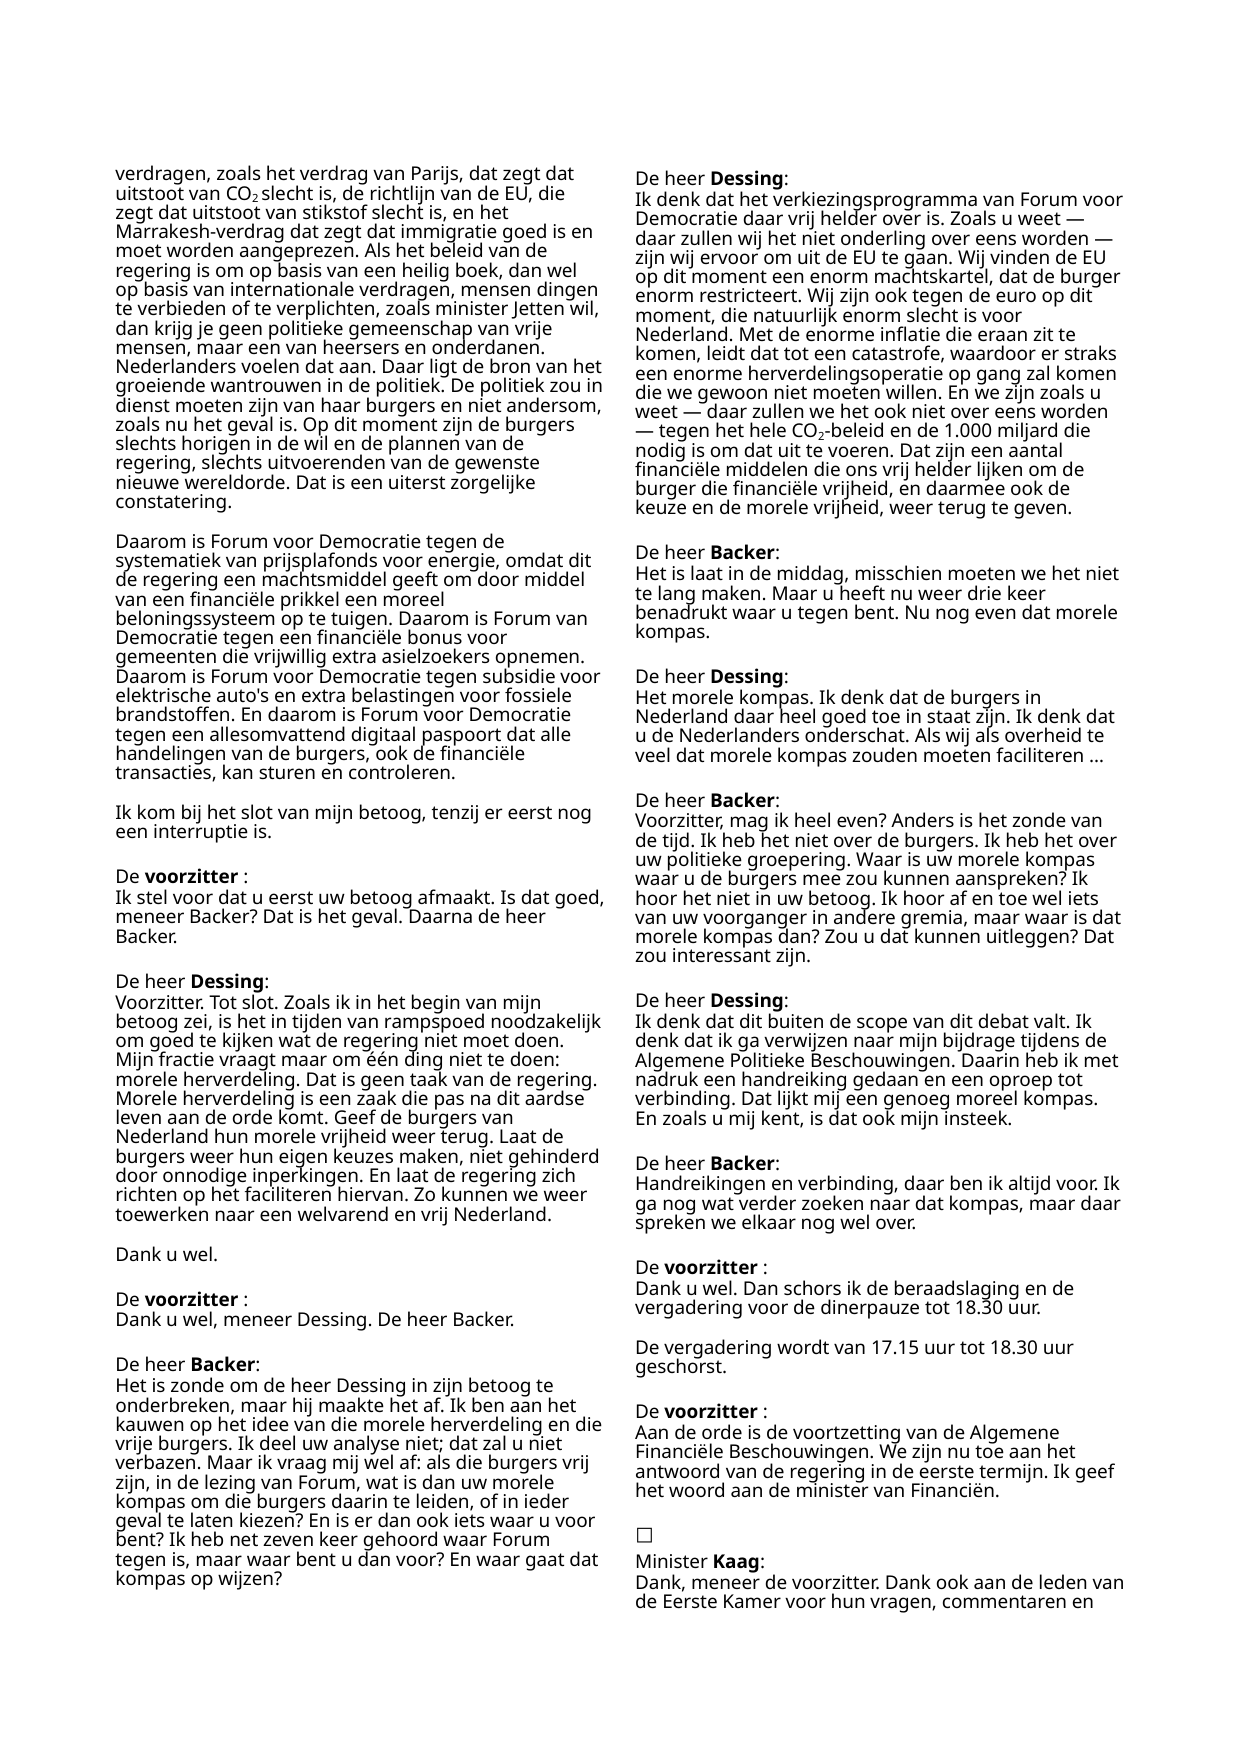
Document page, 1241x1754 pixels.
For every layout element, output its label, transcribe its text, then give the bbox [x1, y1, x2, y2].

text Dank u wel. Dan schors ik de beraadslaging en de vergadering voor de dinerpauze tot 18.30 uur. [635, 1280, 1125, 1318]
text Het is laat in de middag, misschien moeten we het niet te lang maken. Maar u heeft nu weer drie keer benadrukt waar u tegen bent. Nu nog even dat morele kompas. [635, 565, 1125, 642]
text De heer Backer: [635, 787, 1125, 812]
text Ik denk dat het verkiezingsprogramma van Forum voor Democratie daar vrij helder over is. Zoals u weet — daar zullen wij het niet onderling over eens worden — zijn wij ervoor om uit de EU te gaan. Wij vinden de EU op dit moment een enorm machtskartel, dat de burger enorm restricteert. Wij zijn ook tegen de euro op dit moment, die natuurlijk enorm slecht is voor Nederland. Met de enorme inflatie die eraan zit te komen, leidt dat tot een catastrofe, waardoor er straks een enorme herverdelingsoperatie op gang zal komen die we gewoon niet moeten willen. En we zijn zoals u weet — daar zullen we het ook niet over eens worden — tegen het hele CO2-beleid en de 1.000 miljard die nodig is om dat uit te voeren. Dat zijn een aantal financiële middelen die ons vrij helder lijken om de burger die financiële vrijheid, en daarmee ook de keuze en de morele vrijheid, weer terug te geven. [635, 191, 1125, 519]
text Daarom is Forum voor Democratie tegen de systematiek van prijsplafonds voor energie, omdat dit de regering een machtsmiddel geeft om door middel van een financiële prikkel een moreel beloningssysteem op te tuigen. Daarom is Forum van Democratie tegen een financiële bonus voor gemeenten die vrijwillig extra asielzoekers opnemen. Daarom is Forum voor Democratie tegen subsidie voor elektrische auto's en extra belastingen voor fossiele brandstoffen. En daarom is Forum voor Democratie tegen een allesomvattend digitaal paspoort dat alle handelingen van de burgers, ook de financiële transacties, kan sturen en controleren. [115, 533, 605, 783]
text De heer Backer: [115, 1352, 605, 1377]
text De heer Dessing: [635, 165, 1125, 191]
text De heer Dessing: [635, 987, 1125, 1013]
text De voorzitter : [635, 1254, 1125, 1280]
text Voorzitter. Tot slot. Zoals ik in het begin van mijn betoog zei, is het in tijden van rampspoed noodzakelijk om goed te kijken wat de regering niet moet doen. Mijn fractie vraagt maar om één ding niet te doen: morele herverdeling. Dat is geen taak van de regering. Morele herverdeling is een zaak die pas na dit aardse leven aan de orde komt. Geef de burgers van Nederland hun morele vrijheid weer terug. Laat de burgers weer hun eigen keuzes maken, niet gehinderd door onnodige inperkingen. En laat de regering zich richten op het faciliteren hiervan. Zo kunnen we weer toewerken naar een welvarend en vrij Nederland. [115, 994, 605, 1225]
text Dank u wel, meneer Dessing. De heer Backer. [115, 1311, 605, 1331]
text Handreikingen en verbinding, daar ben ik altijd voor. Ik ga nog wat verder zoeken naar dat kompas, maar daar spreken we elkaar nog wel over. [635, 1175, 1125, 1233]
text De heer Backer: [635, 539, 1125, 565]
text Ik kom bij het slot van mijn betoog, tenzij er eerst nog een interruptie is. [115, 804, 605, 843]
text De heer Backer: [635, 1150, 1125, 1175]
text verdragen, zoals het verdrag van Parijs, dat zegt dat uitstoot van CO2 slecht is, de richtlijn van de EU, die zegt dat uitstoot van stikstof slecht is, en het Marrakesh-verdrag dat zegt dat immigratie goed is en moet worden aangeprezen. Als het beleid van de regering is om op basis van een heilig boek, dan wel op basis van internationale verdragen, mensen dingen te verbieden of te verplichten, zoals minister Jetten wil, dan krijg je geen politieke gemeenschap van vrije mensen, maar een van heersers en onderdanen. Nederlanders voelen dat aan. Daar ligt de bron van het groeiende wantrouwen in de politiek. De politiek zou in dienst moeten zijn van haar burgers en niet andersom, zoals nu het geval is. Op dit moment zijn de burgers slechts horigen in de wil en de plannen van de regering, slechts uitvoerenden van de gewenste nieuwe wereldorde. Dat is een uiterst zorgelijke constatering. [115, 165, 605, 512]
text ⬜ [635, 1522, 1125, 1548]
text Aan de orde is de voortzetting van de Algemene Financiële Beschouwingen. We zijn nu toe aan het antwoord van de regering in de eerste termijn. Ik geef het woord aan de minister van Financiën. [635, 1424, 1125, 1501]
text De vergadering wordt van 17.15 uur tot 18.30 uur geschorst. [635, 1339, 1125, 1378]
text Het morele kompas. Ik denk dat de burgers in Nederland daar heel goed toe in staat zijn. Ik denk dat u de Nederlanders onderschat. Als wij als overheid te veel dat morele kompas zouden moeten faciliteren … [635, 689, 1125, 766]
text Het is zonde om de heer Dessing in zijn betoog te onderbreken, maar hij maakte het af. Ik ben aan het kauwen op het idee van die morele herverdeling en die vrije burgers. Ik deel uw analyse niet; dat zal u niet verbazen. Maar ik vraag mij wel af: als die burgers vrij zijn, in de lezing van Forum, wat is dan uw morele kompas om die burgers daarin te leiden, of in ieder geval te laten kiezen? En is er dan ook iets waar u voor bent? Ik heb net zeven keer gehoord waar Forum tegen is, maar waar bent u dan voor? En waar gaat dat kompas op wijzen? [115, 1377, 605, 1589]
text Minister Kaag: [635, 1548, 1125, 1574]
text Dank u wel. [115, 1246, 605, 1265]
text De voorzitter : [635, 1398, 1125, 1424]
text Ik stel voor dat u eerst uw betoog afmaakt. Is dat goed, meneer Backer? Dat is het geval. Daarna de heer Backer. [115, 889, 605, 947]
text De voorzitter : [115, 1286, 605, 1311]
text Ik denk dat dit buiten de scope van dit debat valt. Ik denk dat ik ga verwijzen naar mijn bijdrage tijdens de Algemene Politieke Beschouwingen. Daarin heb ik met nadruk een handreiking gedaan en een oproep tot verbinding. Dat lijkt mij een genoeg moreel kompas. En zoals u mij kent, is dat ook mijn insteek. [635, 1013, 1125, 1129]
text Voorzitter, mag ik heel even? Anders is het zonde van de tijd. Ik heb het niet over de burgers. Ik heb het over uw politieke groepering. Waar is uw morele kompas waar u de burgers mee zou kunnen aanspreken? Ik hoor het niet in uw betoog. Ik hoor af en toe wel iets van uw voorganger in andere gremia, maar waar is dat morele kompas dan? Zou u dat kunnen uitleggen? Dat zou interessant zijn. [635, 812, 1125, 967]
text De heer Dessing: [115, 968, 605, 994]
text De voorzitter : [115, 863, 605, 889]
text Dank, meneer de voorzitter. Dank ook aan de leden van de Eerste Kamer voor hun vragen, commentaren en [635, 1574, 1125, 1612]
text De heer Dessing: [635, 663, 1125, 689]
